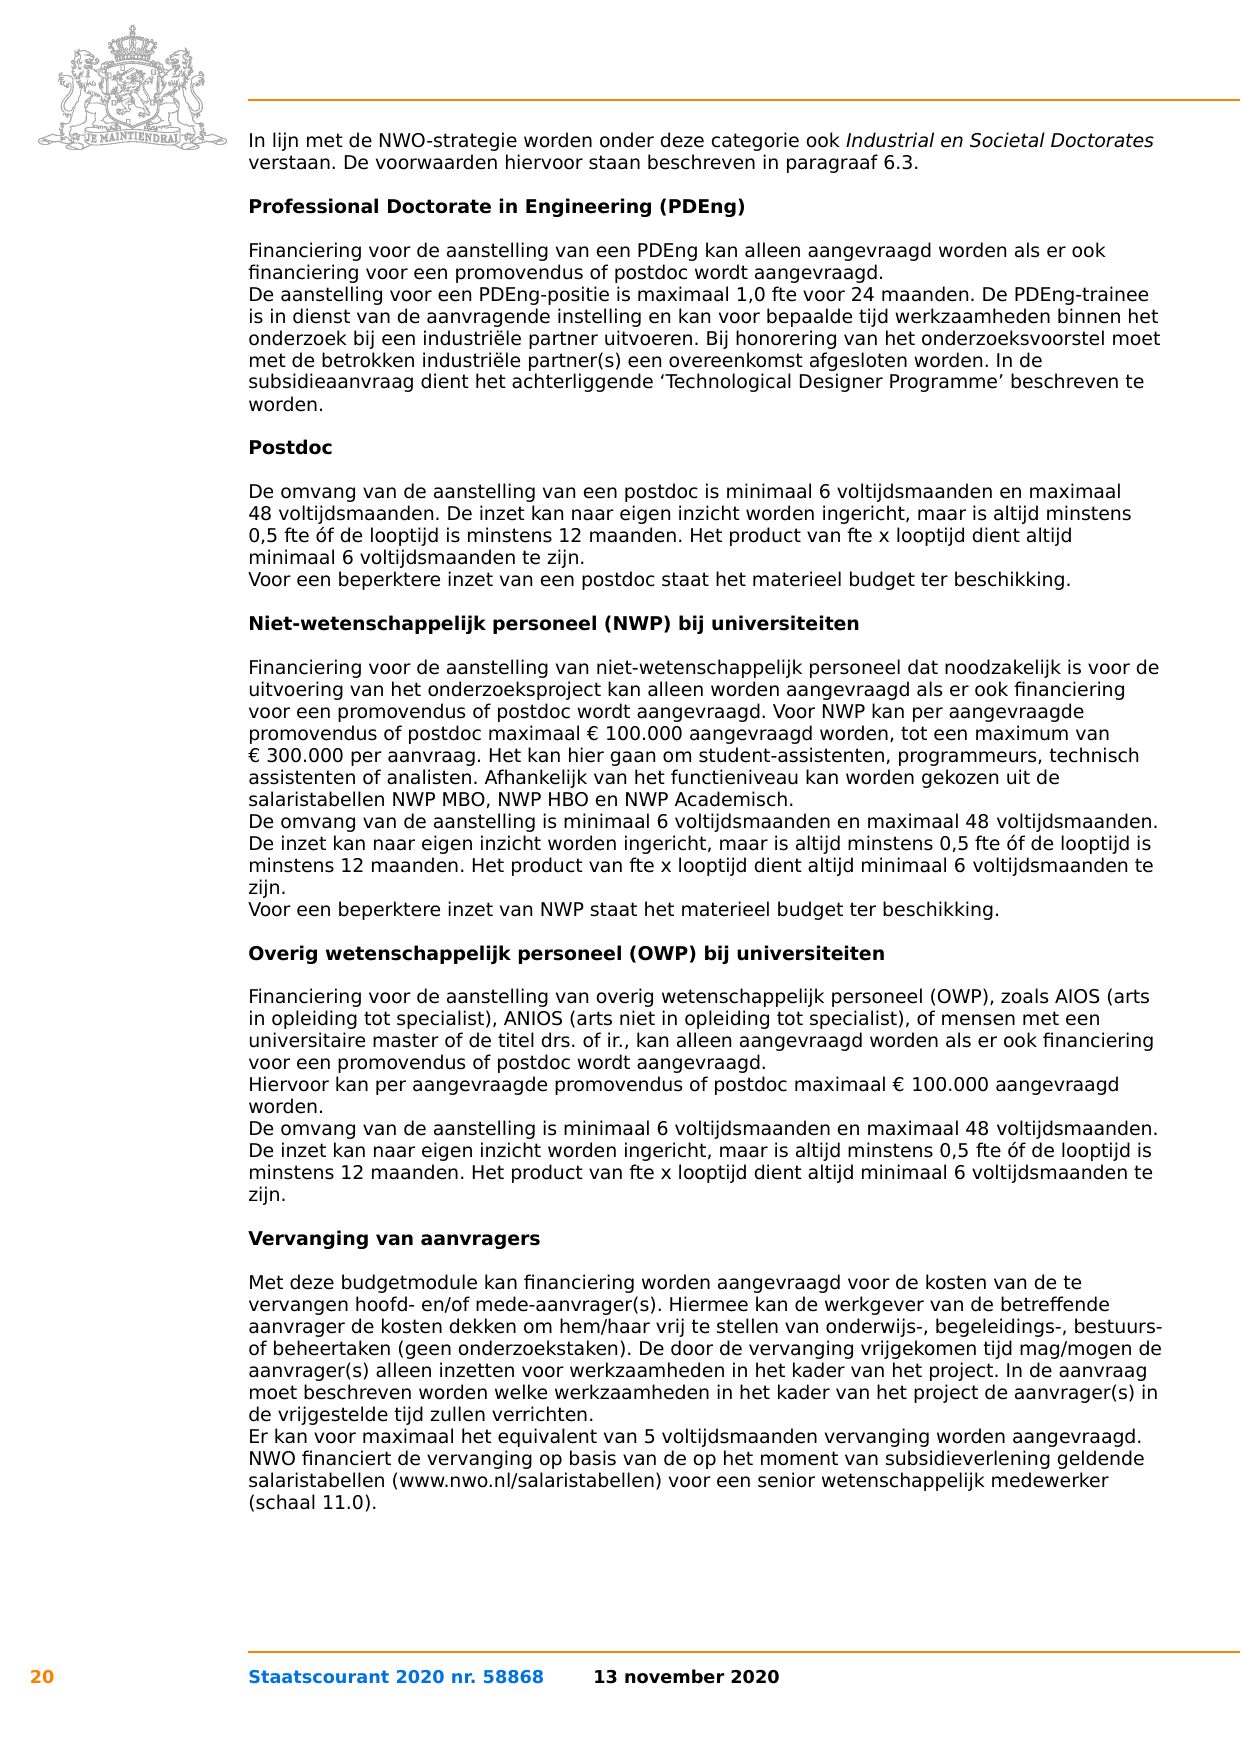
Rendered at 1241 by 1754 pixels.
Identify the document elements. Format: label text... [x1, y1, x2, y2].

text Financiering voor de aanstelling van niet-wetenschappelijk personeel dat noodzakelijk is voor de uitvoering van het onderzoeksproject kan alleen worden aangevraagd als er ook financiering voor een promovendus of postdoc wordt aangevraagd. Voor NWP kan per aangevraagde promovendus of postdoc maximaal € 100.000 aangevraagd worden, tot een maximum van € 300.000 per aanvraag. Het kan hier gaan om student-assistenten, programmeurs, technisch assistenten of analisten. Afhankelijk van het functieniveau kan worden gekozen uit de salaristabellen NWP MBO, NWP HBO en NWP Academisch. [248, 657, 1163, 811]
text Hiervoor kan per aangevraagde promovendus of postdoc maximaal € 100.000 aangevraagd worden. [248, 1074, 1163, 1118]
text Er kan voor maximaal het equivalent van 5 voltijdsmaanden vervanging worden aangevraagd. NWO financiert de vervanging op basis van de op het moment van subsidieverlening geldende salaristabellen (www.nwo.nl/salaristabellen) voor een senior wetenschappelijk medewerker (schaal 11.0). [248, 1426, 1163, 1513]
text Voor een beperktere inzet van een postdoc staat het materieel budget ter beschikking. [248, 569, 1163, 591]
text De omvang van de aanstelling van een postdoc is minimaal 6 voltijdsmaanden en maximaal 48 voltijdsmaanden. De inzet kan naar eigen inzicht worden ingericht, maar is altijd minstens 0,5 fte óf de looptijd is minstens 12 maanden. Het product van fte x looptijd dient altijd minimaal 6 voltijdsmaanden te zijn. [248, 481, 1163, 569]
subtitle Niet-wetenschappelijk personeel (NWP) bij universiteiten [248, 613, 1163, 635]
subtitle Overig wetenschappelijk personeel (OWP) bij universiteiten [248, 942, 1163, 964]
text De omvang van de aanstelling is minimaal 6 voltijdsmaanden en maximaal 48 voltijdsmaanden. De inzet kan naar eigen inzicht worden ingericht, maar is altijd minstens 0,5 fte óf de looptijd is minstens 12 maanden. Het product van fte x looptijd dient altijd minimaal 6 voltijdsmaanden te zijn. [248, 1118, 1163, 1206]
subtitle Vervanging van aanvragers [248, 1228, 1163, 1250]
subtitle Professional Doctorate in Engineering (PDEng) [248, 196, 1163, 218]
subtitle Postdoc [248, 437, 1163, 459]
text In lijn met de NWO-strategie worden onder deze categorie ook Industrial en Societal Doctorates verstaan. De voorwaarden hiervoor staan beschreven in paragraaf 6.3. [248, 130, 1163, 174]
text De omvang van de aanstelling is minimaal 6 voltijdsmaanden en maximaal 48 voltijdsmaanden. De inzet kan naar eigen inzicht worden ingericht, maar is altijd minstens 0,5 fte óf de looptijd is minstens 12 maanden. Het product van fte x looptijd dient altijd minimaal 6 voltijdsmaanden te zijn. [248, 811, 1163, 898]
picture [38, 25, 227, 150]
text Financiering voor de aanstelling van overig wetenschappelijk personeel (OWP), zoals AIOS (arts in opleiding tot specialist), ANIOS (arts niet in opleiding tot specialist), of mensen met een universitaire master of de titel drs. of ir., kan alleen aangevraagd worden als er ook financiering voor een promovendus of postdoc wordt aangevraagd. [248, 986, 1163, 1074]
text Financiering voor de aanstelling van een PDEng kan alleen aangevraagd worden als er ook financiering voor een promovendus of postdoc wordt aangevraagd. [248, 239, 1163, 283]
text De aanstelling voor een PDEng-positie is maximaal 1,0 fte voor 24 maanden. De PDEng-trainee is in dienst van de aanvragende instelling en kan voor bepaalde tijd werkzaamheden binnen het onderzoek bij een industriële partner uitvoeren. Bij honorering van het onderzoeksvoorstel moet met de betrokken industriële partner(s) een overeenkomst afgesloten worden. In de subsidieaanvraag dient het achterliggende ‘Technological Designer Programme’ beschreven te worden. [248, 283, 1163, 415]
text Met deze budgetmodule kan financiering worden aangevraagd voor de kosten van de te vervangen hoofd- en/of mede-aanvrager(s). Hiermee kan de werkgever van de betreffende aanvrager de kosten dekken om hem/haar vrij te stellen van onderwijs-, begeleidings-, bestuurs- of beheertaken (geen onderzoekstaken). De door de vervanging vrijgekomen tijd mag/mogen de aanvrager(s) alleen inzetten voor werkzaamheden in het kader van het project. In de aanvraag moet beschreven worden welke werkzaamheden in het kader van het project de aanvrager(s) in de vrijgestelde tijd zullen verrichten. [248, 1272, 1163, 1426]
text Voor een beperktere inzet van NWP staat het materieel budget ter beschikking. [248, 898, 1163, 921]
